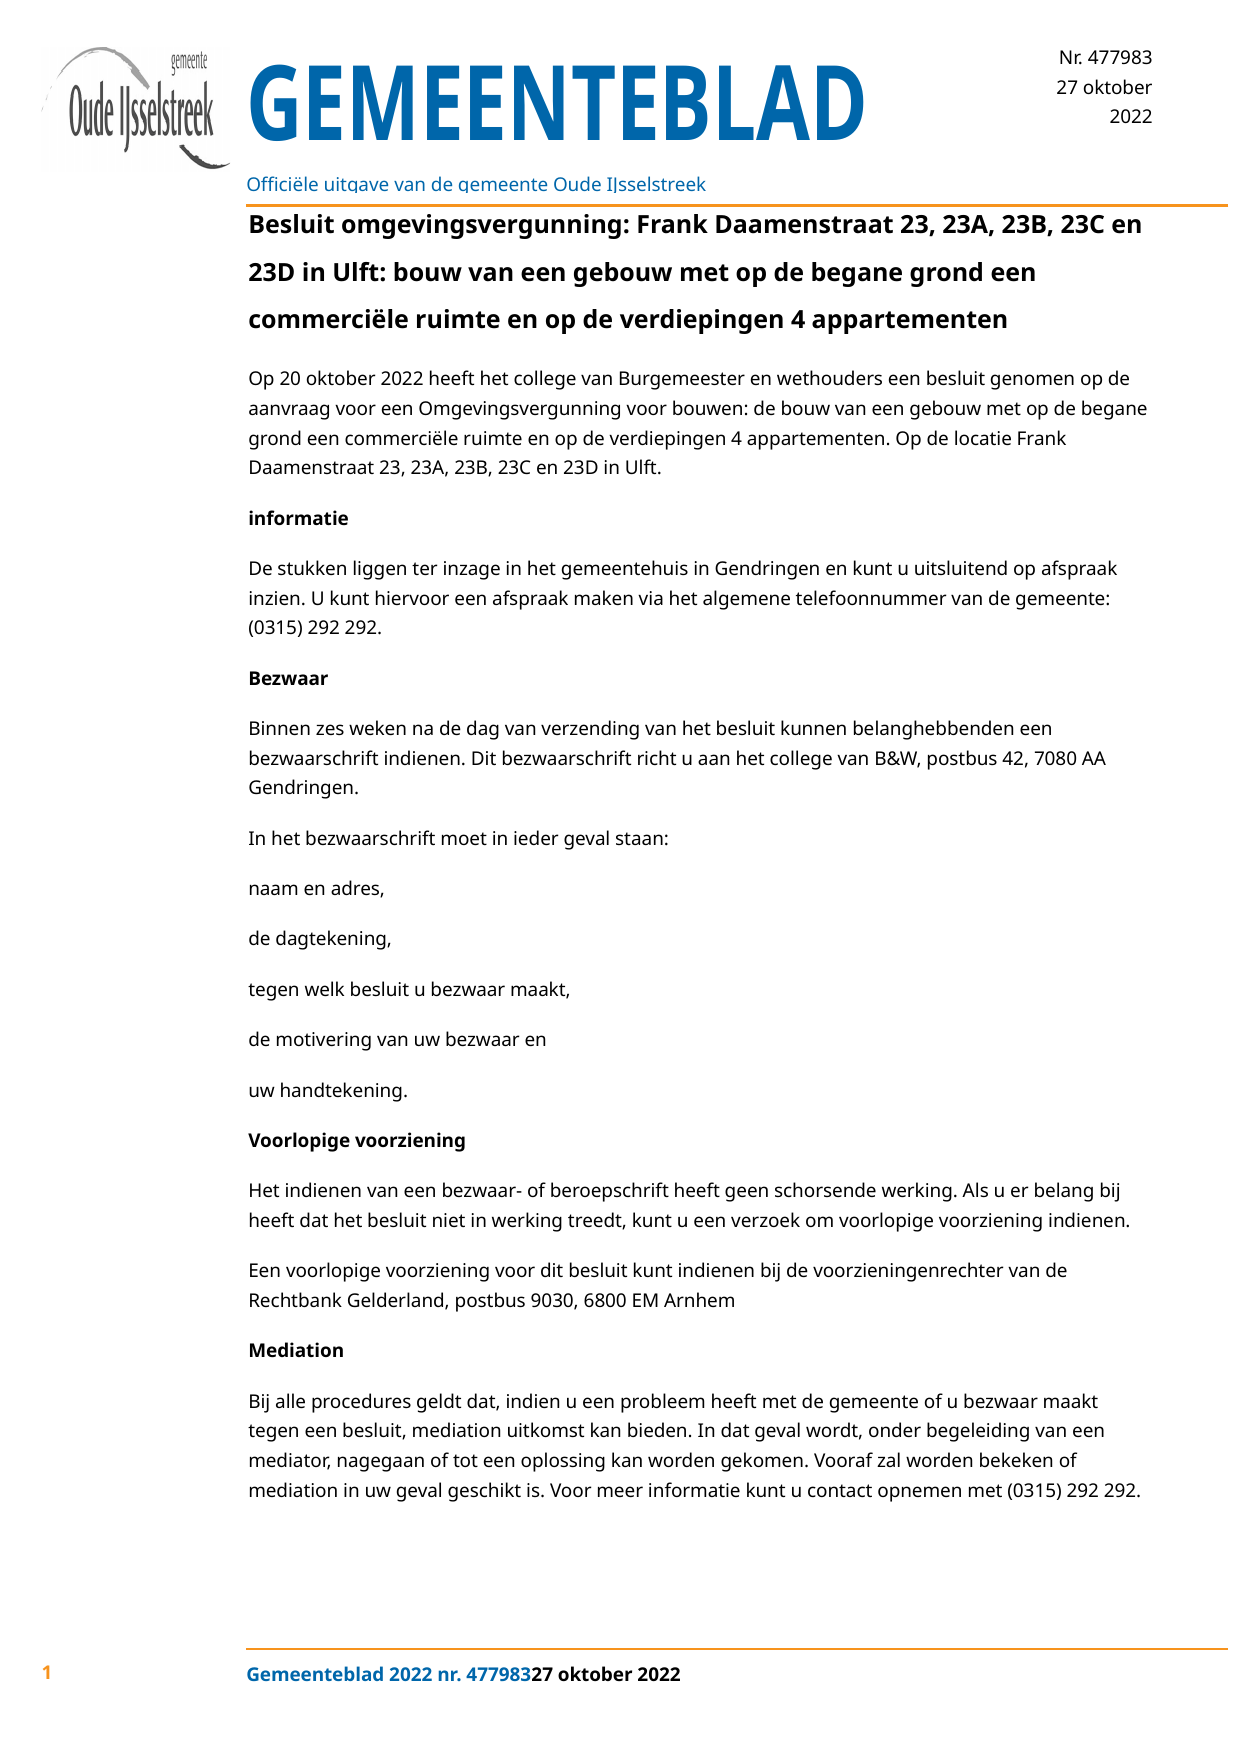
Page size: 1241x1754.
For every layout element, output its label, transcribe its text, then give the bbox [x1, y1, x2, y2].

text Mediation [248, 1338, 1152, 1363]
text de motivering van uw bezwaar en [248, 1026, 1152, 1052]
text Een voorlopige voorziening voor dit besluit kunt indienen bij de voorzieningenrechter van de Rechtbank Gelderland, postbus 9030, 6800 EM Arnhem [248, 1258, 1152, 1313]
text Besluit omgevingsvergunning: Frank Daamenstraat 23, 23A, 23B, 23C en 23D in Ulft: bouw van een gebouw met op de begane grond een commerciële ruimte en op de verdiepingen 4 appartementen [248, 207, 1152, 336]
text Op 20 oktober 2022 heeft het college van Burgemeester en wethouders een besluit genomen op de aanvraag voor een Omgevingsvergunning voor bouwen: de bouw van een gebouw met op de begane grond een commerciële ruimte en op de verdiepingen 4 appartementen. Op de locatie Frank Daamenstraat 23, 23A, 23B, 23C en 23D in Ulft. [248, 366, 1152, 480]
text uw handtekening. [248, 1077, 1152, 1102]
text De stukken liggen ter inzage in het gemeentehuis in Gendringen en kunt u uitsluitend op afspraak inzien. U kunt hiervoor een afspraak maken via het algemene telefoonnummer van de gemeente: (0315) 292 292. [248, 555, 1152, 640]
text informatie [248, 505, 1152, 530]
text Het indienen van een bezwaar- of beroepschrift heeft geen schorsende werking. Als u er belang bij heeft dat het besluit niet in werking treedt, kunt u een verzoek om voorlopige voorziening indienen. [248, 1178, 1152, 1233]
text Bij alle procedures geldt dat, indien u een probleem heeft met de gemeente of u bezwaar maakt tegen een besluit, mediation uitkomst kan bieden. In dat geval wordt, onder begeleiding van een mediator, nagegaan of tot een oplossing kan worden gekomen. Vooraf zal worden bekeken of mediation in uw geval geschikt is. Voor meer informatie kunt u contact opnemen met (0315) 292 292. [248, 1388, 1152, 1502]
text In het bezwaarschrift moet in ieder geval staan: [248, 825, 1152, 850]
text de dagtekening, [248, 926, 1152, 951]
text Binnen zes weken na de dag van verzending van het besluit kunnen belanghebbenden een bezwaarschrift indienen. Dit bezwaarschrift richt u aan het college van B&W, postbus 42, 7080 AA Gendringen. [248, 715, 1152, 800]
text tegen welk besluit u bezwaar maakt, [248, 976, 1152, 1002]
picture [41, 47, 231, 172]
text Voorlopige voorziening [248, 1127, 1152, 1153]
text Bezwaar [248, 665, 1152, 690]
text naam en adres, [248, 875, 1152, 901]
